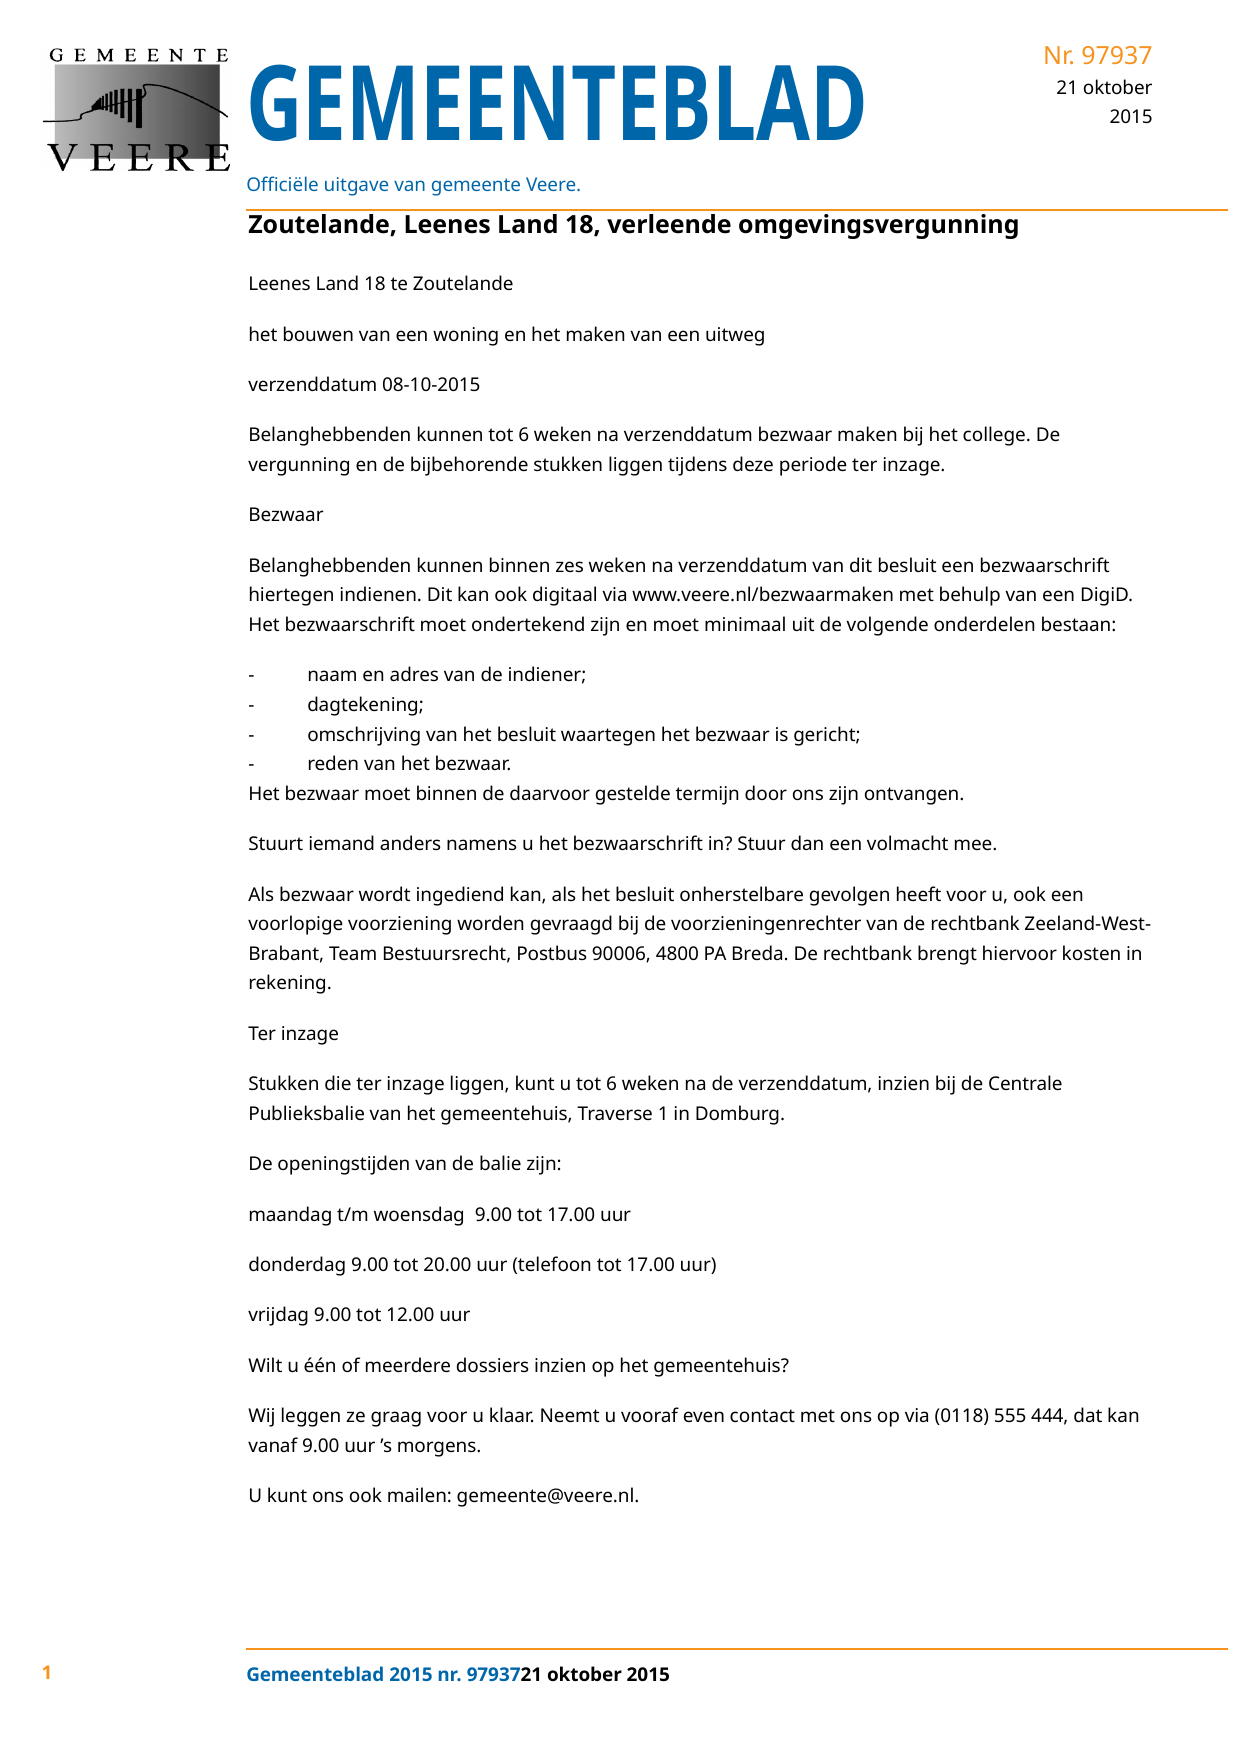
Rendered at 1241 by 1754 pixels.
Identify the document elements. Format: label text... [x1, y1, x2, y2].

text De openingstijden van de balie zijn: [248, 1150, 1152, 1176]
picture [41, 47, 231, 172]
text Als bezwaar wordt ingediend kan, als het besluit onherstelbare gevolgen heeft voor u, ook een voorlopige voorziening worden gevraagd bij de voorzieningenrechter van de rechtbank Zeeland-West-Brabant, Team Bestuursrecht, Postbus 90006, 4800 PA Breda. De rechtbank brengt hiervoor kosten in rekening. [248, 881, 1152, 995]
list dagtekening; [248, 691, 1152, 717]
text Bezwaar [248, 502, 1152, 527]
list reden van het bezwaar. [248, 750, 1152, 776]
text maandag t/m woensdag 9.00 tot 17.00 uur [248, 1201, 1152, 1226]
text Belanghebbenden kunnen binnen zes weken na verzenddatum van dit besluit een bezwaarschrift hiertegen indienen. Dit kan ook digitaal via www.veere.nl/bezwaarmaken met behulp van een DigiD. Het bezwaarschrift moet ondertekend zijn en moet minimaal uit de volgende onderdelen bestaan: [248, 552, 1152, 637]
text donderdag 9.00 tot 20.00 uur (telefoon tot 17.00 uur) [248, 1251, 1152, 1277]
text vrijdag 9.00 tot 12.00 uur [248, 1302, 1152, 1327]
text Stuurt iemand anders namens u het bezwaarschrift in? Stuur dan een volmacht mee. [248, 830, 1152, 856]
text verzenddatum 08-10-2015 [248, 371, 1152, 397]
list naam en adres van de indiener; [248, 662, 1152, 687]
text Wilt u één of meerdere dossiers inzien op het gemeentehuis? [248, 1352, 1152, 1378]
text Ter inzage [248, 1020, 1152, 1046]
list omschrijving van het besluit waartegen het bezwaar is gericht; [248, 721, 1152, 746]
text Leenes Land 18 te Zoutelande [248, 270, 1152, 296]
text Wij leggen ze graag voor u klaar. Neemt u vooraf even contact met ons op via (0118) 555 444, dat kan vanaf 9.00 uur ’s morgens. [248, 1402, 1152, 1458]
text U kunt ons ook mailen: gemeente@veere.nl. [248, 1482, 1152, 1508]
text Zoutelande, Leenes Land 18, verleende omgevingsvergunning [248, 211, 1152, 241]
text het bouwen van een woning en het maken van een uitweg [248, 321, 1152, 346]
text Belanghebbenden kunnen tot 6 weken na verzenddatum bezwaar maken bij het college. De vergunning en de bijbehorende stukken liggen tijdens deze periode ter inzage. [248, 422, 1152, 477]
text Het bezwaar moet binnen de daarvoor gestelde termijn door ons zijn ontvangen. [248, 780, 1152, 806]
text Stukken die ter inzage liggen, kunt u tot 6 weken na de verzenddatum, inzien bij de Centrale Publieksbalie van het gemeentehuis, Traverse 1 in Domburg. [248, 1070, 1152, 1126]
